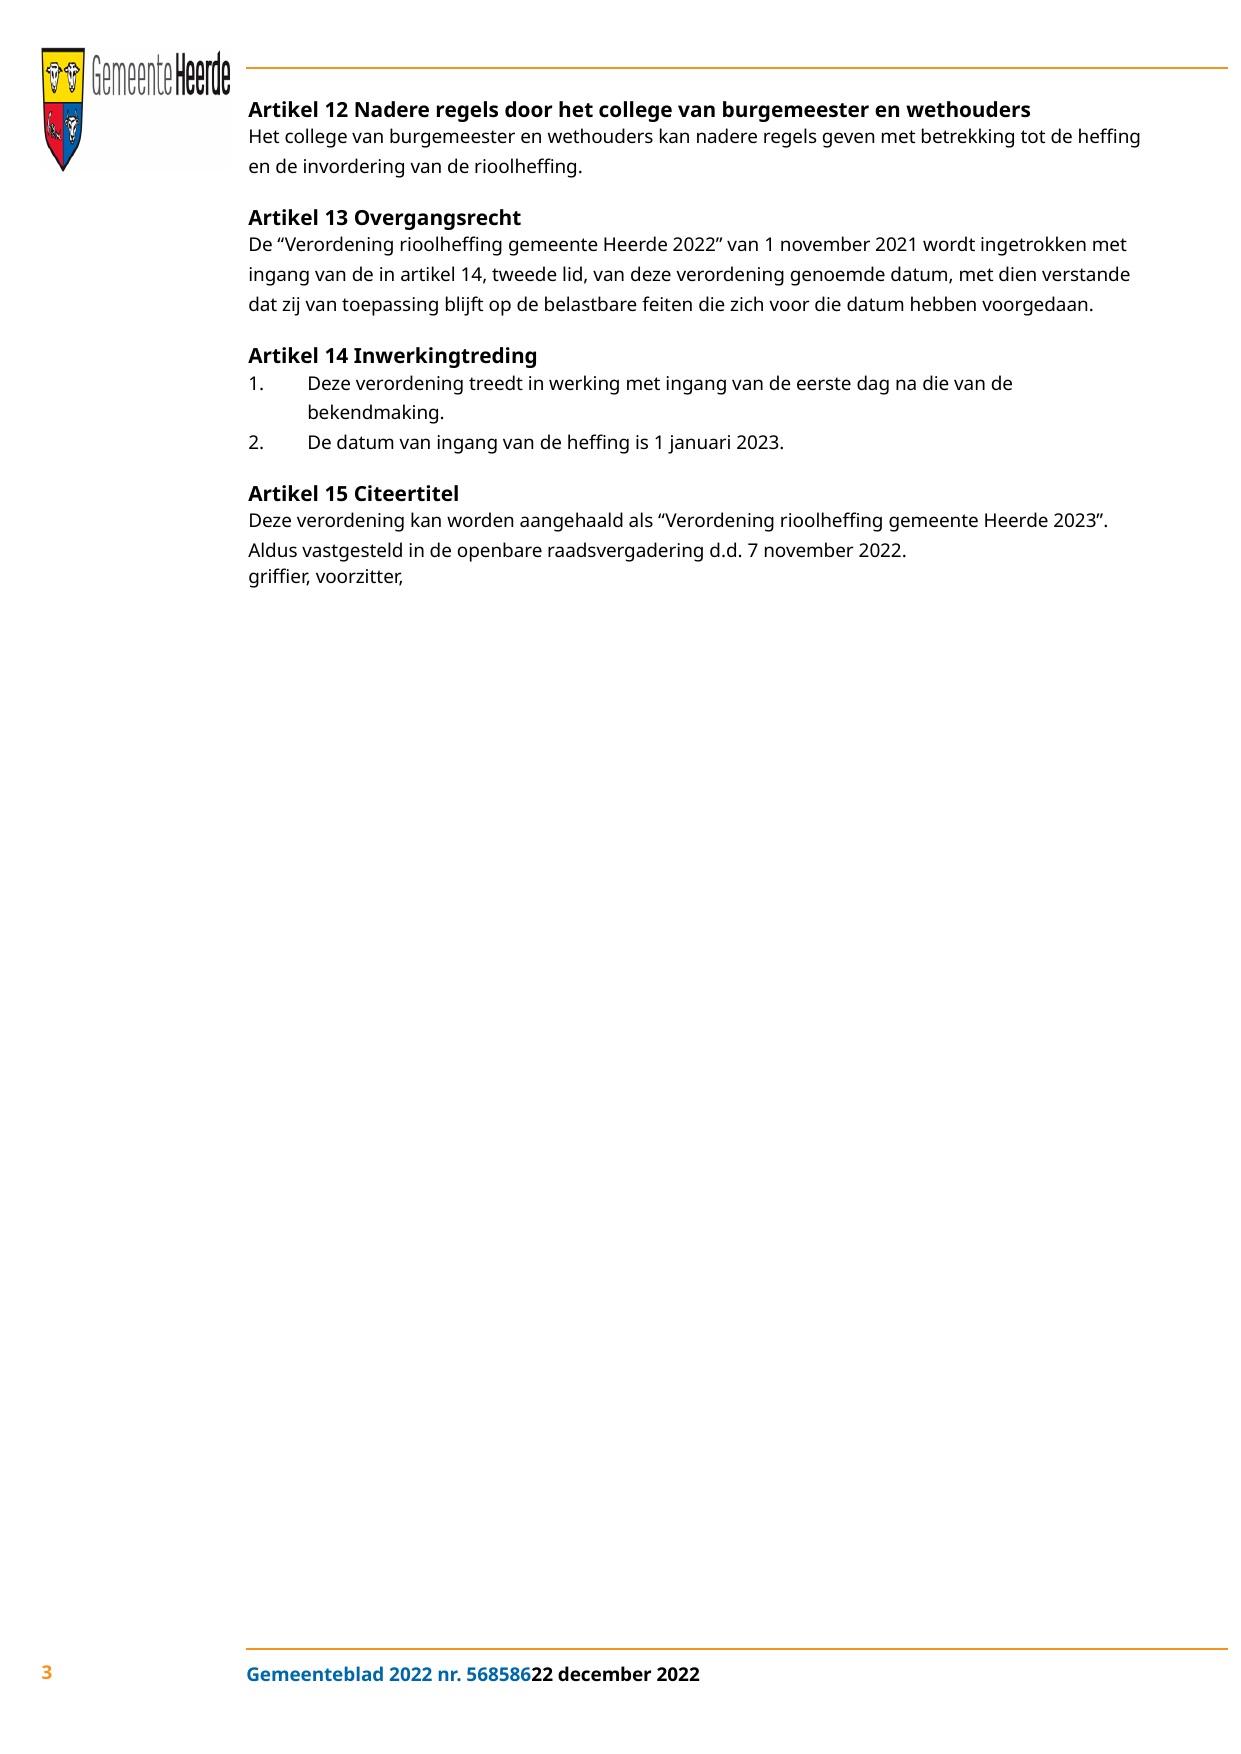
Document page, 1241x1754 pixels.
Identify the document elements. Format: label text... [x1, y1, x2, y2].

text Artikel 14 Inwerkingtreding [248, 341, 1152, 370]
text Artikel 12 Nadere regels door het college van burgemeester en wethouders [248, 95, 1152, 123]
picture [41, 47, 231, 172]
text Artikel 13 Overgangsrecht [248, 203, 1152, 232]
text De “Verordening rioolheffing gemeente Heerde 2022” van 1 november 2021 wordt ingetrokken met ingang van de in artikel 14, tweede lid, van deze verordening genoemde datum, met dien verstande dat zij van toepassing blijft op de belastbare feiten die zich voor die datum hebben voorgedaan. [248, 232, 1152, 317]
list Deze verordening treedt in werking met ingang van de eerste dag na die van de bekendmaking. [248, 370, 1152, 425]
text Deze verordening kan worden aangehaald als “Verordening rioolheffing gemeente Heerde 2023”. [248, 508, 1152, 533]
text Aldus vastgesteld in de openbare raadsvergadering d.d. 7 november 2022. [248, 537, 1152, 563]
text griffier, voorzitter, [248, 563, 1152, 589]
text Het college van burgemeester en wethouders kan nadere regels geven met betrekking tot de heffing en de invordering van de rioolheffing. [248, 123, 1152, 178]
list De datum van ingang van de heffing is 1 januari 2023. [248, 429, 1152, 454]
text Artikel 15 Citeertitel [248, 479, 1152, 508]
